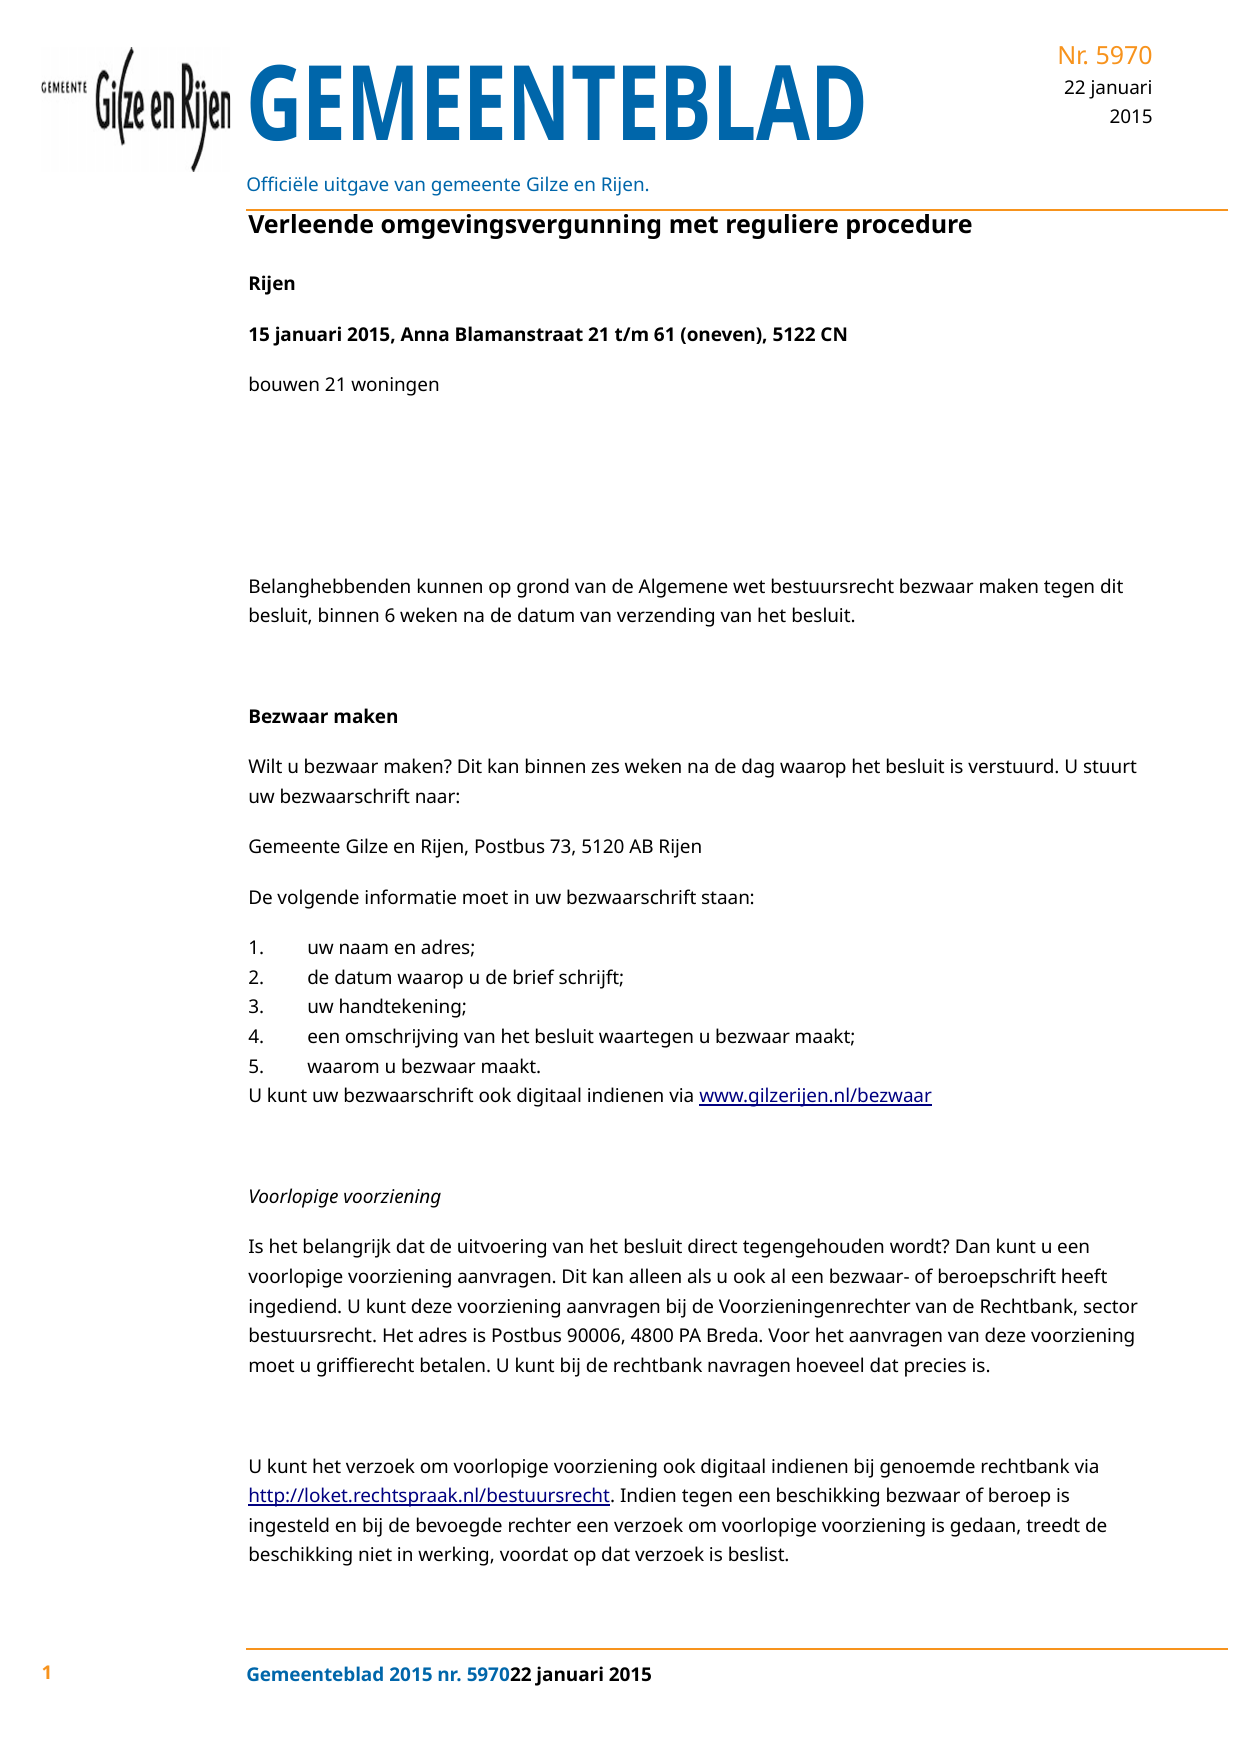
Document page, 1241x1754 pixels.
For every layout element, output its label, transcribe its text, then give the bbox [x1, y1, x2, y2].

text bouwen 21 woningen [248, 371, 1152, 397]
text Wilt u bezwaar maken? Dit kan binnen zes weken na de dag waarop het besluit is verstuurd. U stuurt uw bezwaarschrift naar: [248, 754, 1152, 809]
text Gemeente Gilze en Rijen, Postbus 73, 5120 AB Rijen [248, 834, 1152, 859]
list de datum waarop u de brief schrijft; [248, 964, 1152, 990]
text 15 januari 2015, Anna Blamanstraat 21 t/m 61 (oneven), 5122 CN [248, 321, 1152, 346]
list waarom u bezwaar maakt. [248, 1053, 1152, 1078]
text Is het belangrijk dat de uitvoering van het besluit direct tegengehouden wordt? Dan kunt u een voorlopige voorziening aanvragen. Dit kan alleen als u ook al een bezwaar- of beroepschrift heeft ingediend. U kunt deze voorziening aanvragen bij de Voorzieningenrechter van de Rechtbank, sector bestuursrecht. Het adres is Postbus 90006, 4800 PA Breda. Voor het aanvragen van deze voorziening moet u griffierecht betalen. U kunt bij de rechtbank navragen hoeveel dat precies is. [248, 1234, 1152, 1378]
text De volgende informatie moet in uw bezwaarschrift staan: [248, 884, 1152, 910]
text Verleende omgevingsvergunning met reguliere procedure [248, 211, 1152, 241]
text Bezwaar maken [248, 703, 1152, 729]
text Voorlopige voorziening [248, 1183, 1152, 1209]
text U kunt het verzoek om voorlopige voorziening ook digitaal indienen bij genoemde rechtbank via http://loket.rechtspraak.nl/bestuursrecht. Indien tegen een beschikking bezwaar of beroep is ingesteld en bij de bevoegde rechter een verzoek om voorlopige voorziening is gedaan, treedt de beschikking niet in werking, voordat op dat verzoek is beslist. [248, 1453, 1152, 1567]
picture [41, 47, 231, 172]
list uw naam en adres; [248, 934, 1152, 960]
text U kunt uw bezwaarschrift ook digitaal indienen via www.gilzerijen.nl/bezwaar [248, 1082, 1152, 1108]
text Rijen [248, 270, 1152, 296]
text Belanghebbenden kunnen op grond van de Algemene wet bestuursrecht bezwaar maken tegen dit besluit, binnen 6 weken na de datum van verzending van het besluit. [248, 573, 1152, 628]
list uw handtekening; [248, 994, 1152, 1019]
list een omschrijving van het besluit waartegen u bezwaar maakt; [248, 1023, 1152, 1049]
